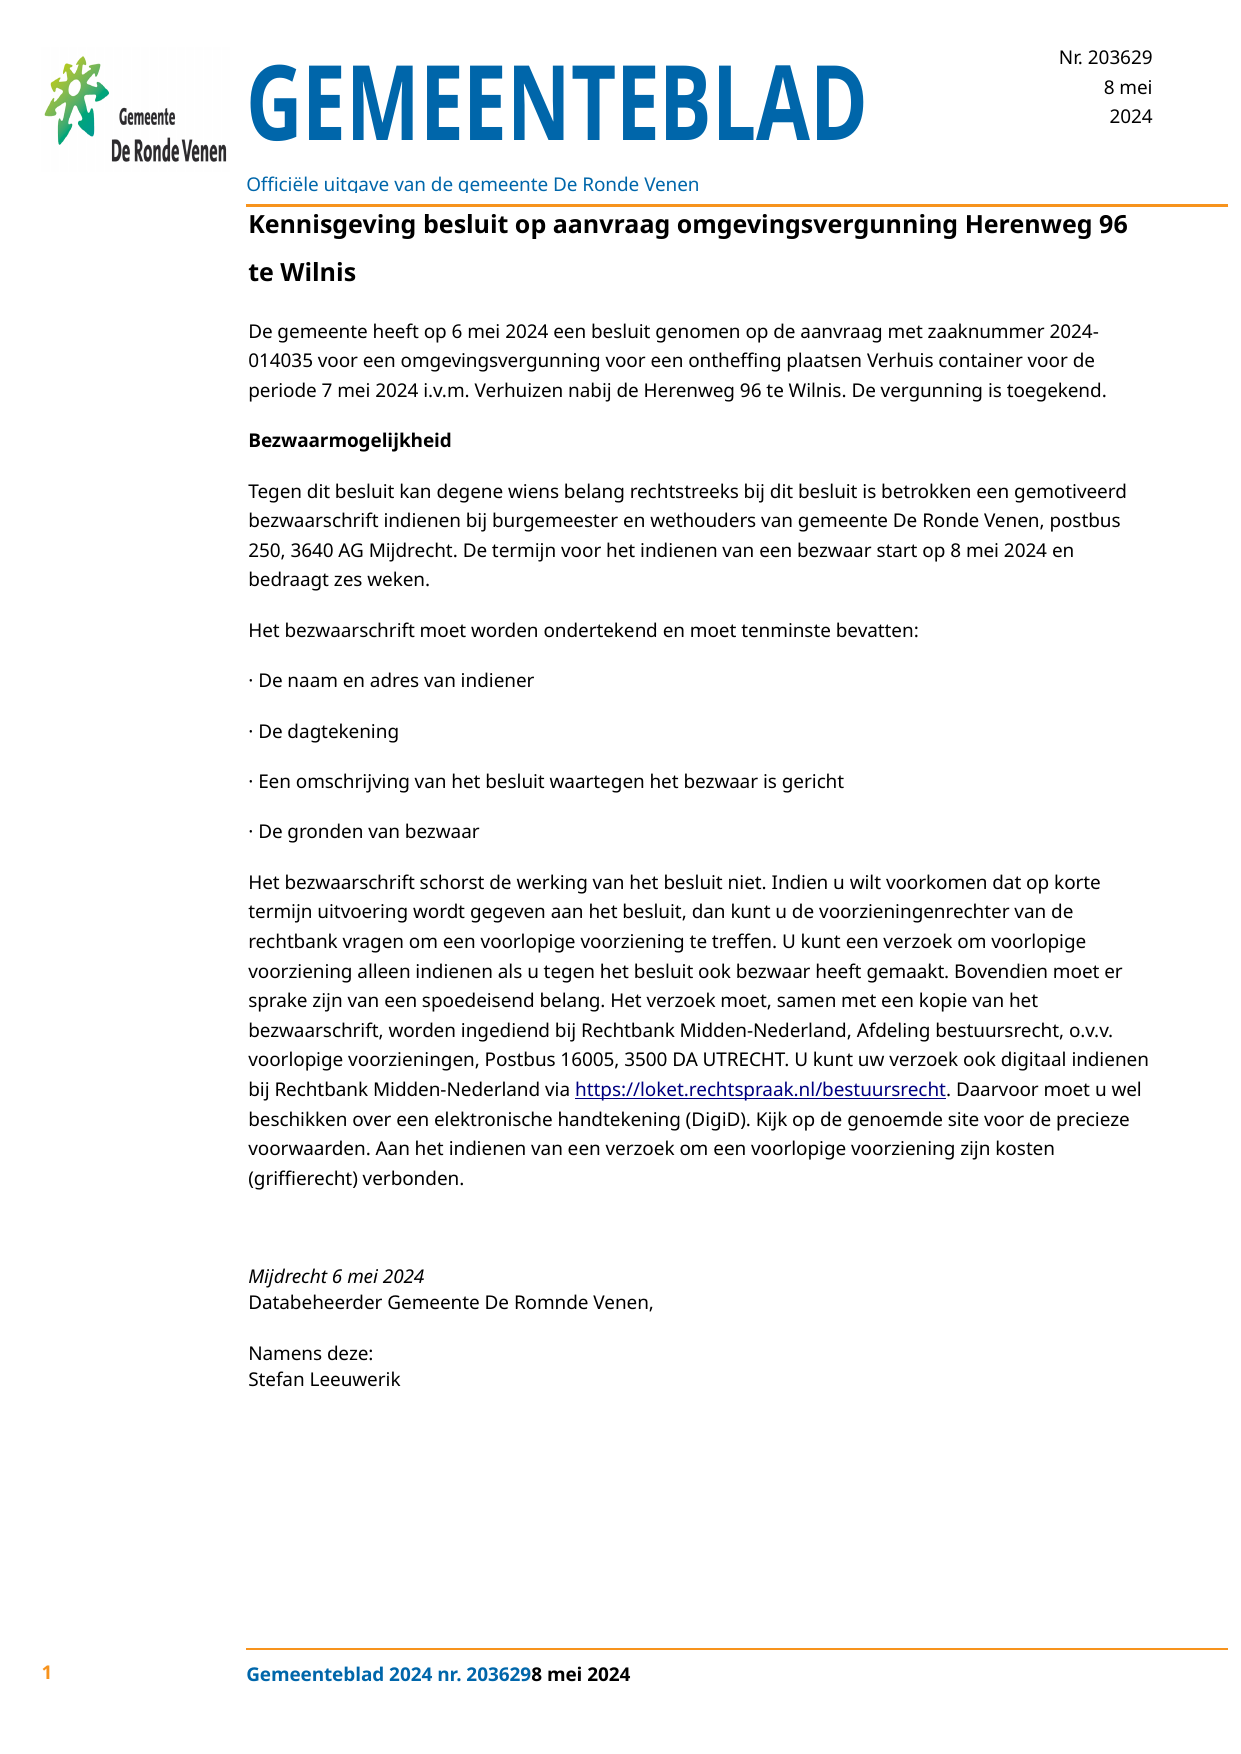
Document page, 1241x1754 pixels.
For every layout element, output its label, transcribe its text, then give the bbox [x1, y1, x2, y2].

text Bezwaarmogelijkheid [248, 427, 1152, 453]
text · Een omschrijving van het besluit waartegen het bezwaar is gericht [248, 768, 1152, 794]
text Databeheerder Gemeente De Romnde Venen, [248, 1289, 1152, 1315]
text · De dagtekening [248, 718, 1152, 744]
text Kennisgeving besluit op aanvraag omgevingsvergunning Herenweg 96 te Wilnis [248, 207, 1152, 288]
text Het bezwaarschrift schorst de werking van het besluit niet. Indien u wilt voorkomen dat op korte termijn uitvoering wordt gegeven aan het besluit, dan kunt u de voorzieningenrechter van de rechtbank vragen om een voorlopige voorziening te treffen. U kunt een verzoek om voorlopige voorziening alleen indienen als u tegen het besluit ook bezwaar heeft gemaakt. Bovendien moet er sprake zijn van een spoedeisend belang. Het verzoek moet, samen met een kopie van het bezwaarschrift, worden ingediend bij Rechtbank Midden-Nederland, Afdeling bestuursrecht, o.v.v. voorlopige voorzieningen, Postbus 16005, 3500 DA UTRECHT. U kunt uw verzoek ook digitaal indienen bij Rechtbank Midden-Nederland via https://loket.rechtspraak.nl/bestuursrecht. Daarvoor moet u wel beschikken over een elektronische handtekening (DigiD). Kijk op de genoemde site voor de precieze voorwaarden. Aan het indienen van een verzoek om een voorlopige voorziening zijn kosten (griffierecht) verbonden. [248, 869, 1152, 1191]
text Het bezwaarschrift moet worden ondertekend en moet tenminste bevatten: [248, 617, 1152, 643]
text · De gronden van bezwaar [248, 819, 1152, 844]
text Mijdrecht 6 mei 2024 [248, 1263, 1152, 1289]
text Stefan Leeuwerik [248, 1366, 1152, 1392]
text · De naam en adres van indiener [248, 667, 1152, 693]
text Tegen dit besluit kan degene wiens belang rechtstreeks bij dit besluit is betrokken een gemotiveerd bezwaarschrift indienen bij burgemeester en wethouders van gemeente De Ronde Venen, postbus 250, 3640 AG Mijdrecht. De termijn voor het indienen van een bezwaar start op 8 mei 2024 en bedraagt zes weken. [248, 478, 1152, 592]
text Namens deze: [248, 1340, 1152, 1366]
picture [41, 47, 231, 172]
text De gemeente heeft op 6 mei 2024 een besluit genomen op de aanvraag met zaaknummer 2024-014035 voor een omgevingsvergunning voor een ontheffing plaatsen Verhuis container voor de periode 7 mei 2024 i.v.m. Verhuizen nabij de Herenweg 96 te Wilnis. De vergunning is toegekend. [248, 318, 1152, 403]
